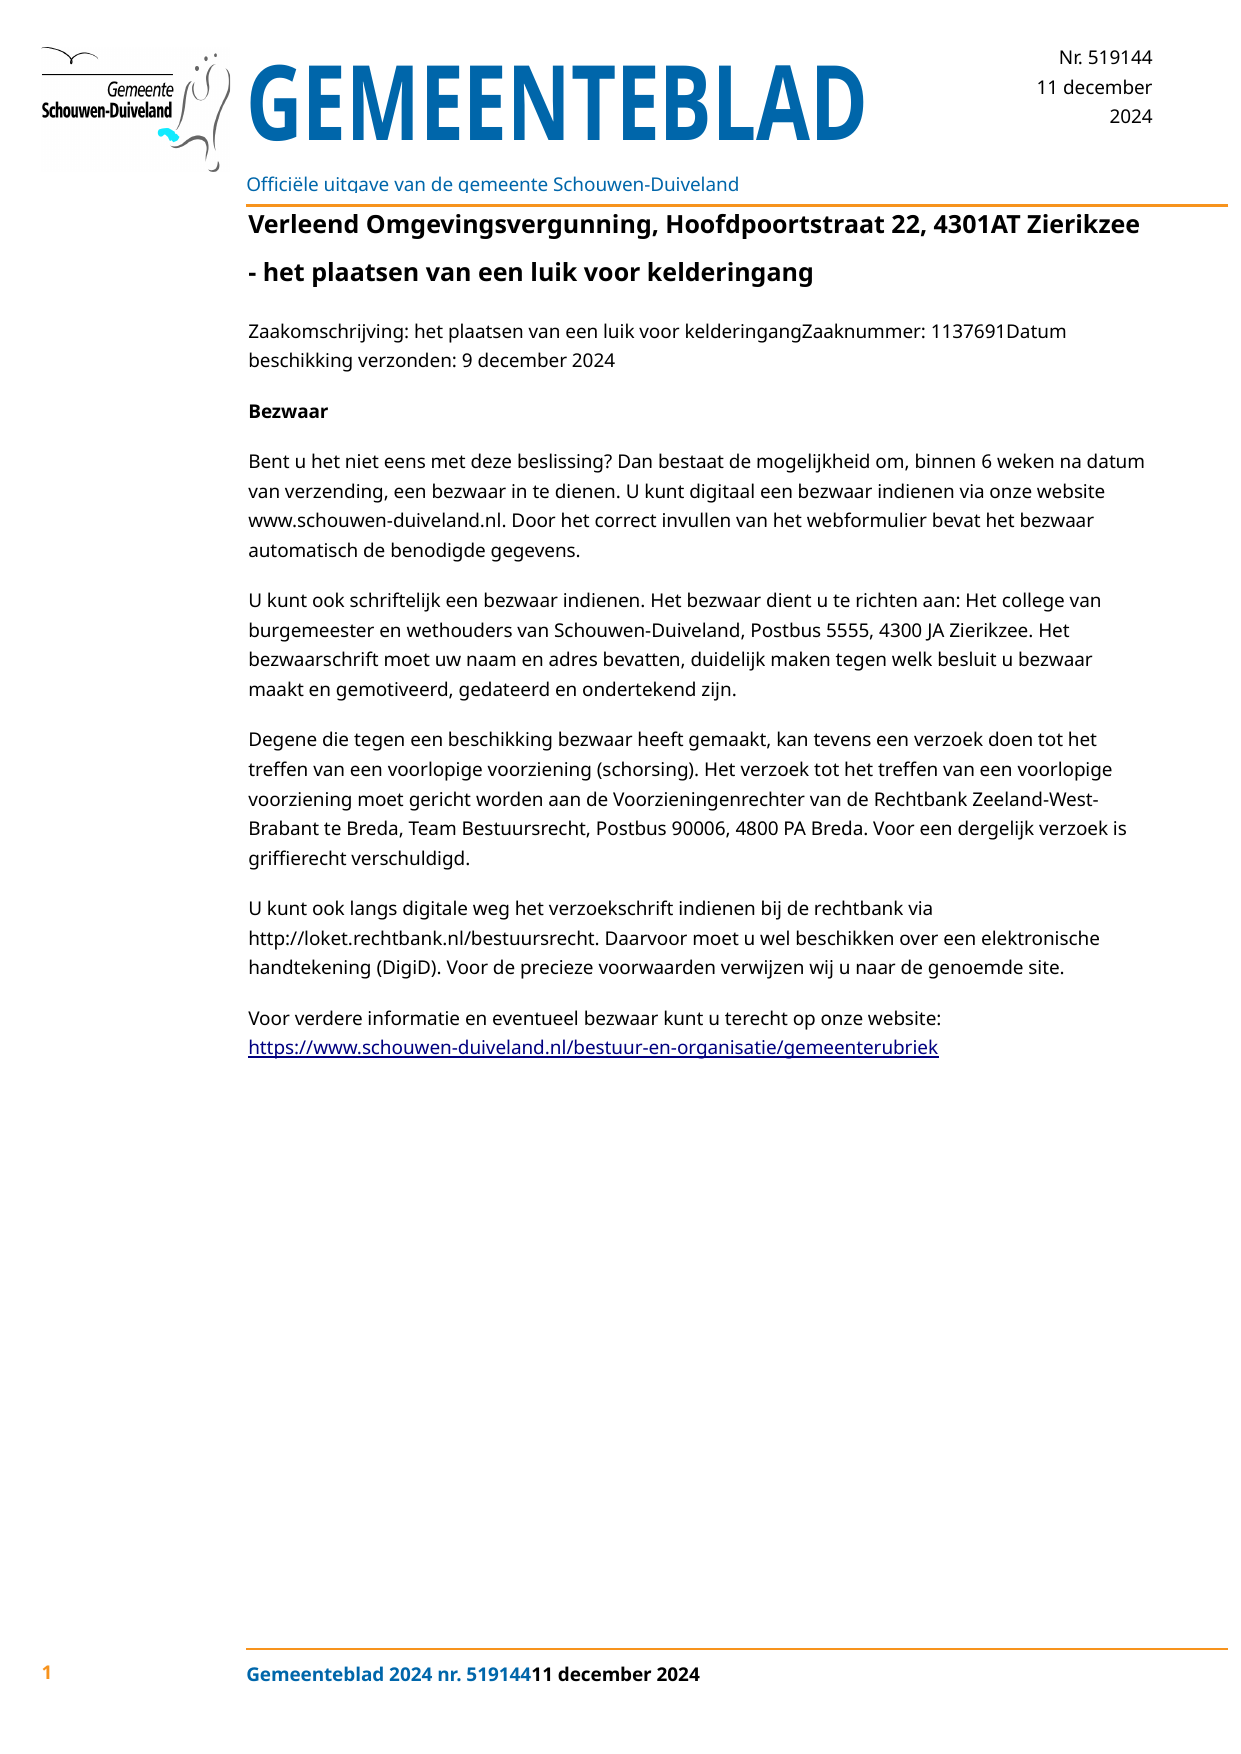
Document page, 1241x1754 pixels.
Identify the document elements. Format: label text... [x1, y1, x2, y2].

text Bezwaar [248, 398, 1152, 424]
text Bent u het niet eens met deze beslissing? Dan bestaat de mogelijkheid om, binnen 6 weken na datum van verzending, een bezwaar in te dienen. U kunt digitaal een bezwaar indienen via onze website www.schouwen-duiveland.nl. Door het correct invullen van het webformulier bevat het bezwaar automatisch de benodigde gegevens. [248, 448, 1152, 563]
text Zaakomschrijving: het plaatsen van een luik voor kelderingangZaaknummer: 1137691Datum beschikking verzonden: 9 december 2024 [248, 318, 1152, 373]
picture [41, 47, 231, 172]
text Degene die tegen een beschikking bezwaar heeft gemaakt, kan tevens een verzoek doen tot het treffen van een voorlopige voorziening (schorsing). Het verzoek tot het treffen van een voorlopige voorziening moet gericht worden aan de Voorzieningenrechter van de Rechtbank Zeeland-West-Brabant te Breda, Team Bestuursrecht, Postbus 90006, 4800 PA Breda. Voor een dergelijk verzoek is griffierecht verschuldigd. [248, 727, 1152, 871]
text U kunt ook schriftelijk een bezwaar indienen. Het bezwaar dient u te richten aan: Het college van burgemeester en wethouders van Schouwen-Duiveland, Postbus 5555, 4300 JA Zierikzee. Het bezwaarschrift moet uw naam en adres bevatten, duidelijk maken tegen welk besluit u bezwaar maakt en gemotiveerd, gedateerd en ondertekend zijn. [248, 587, 1152, 702]
text U kunt ook langs digitale weg het verzoekschrift indienen bij de rechtbank via http://loket.rechtbank.nl/bestuursrecht. Daarvoor moet u wel beschikken over een elektronische handtekening (DigiD). Voor de precieze voorwaarden verwijzen wij u naar de genoemde site. [248, 895, 1152, 980]
text Voor verdere informatie en eventueel bezwaar kunt u terecht op onze website: https://www.schouwen-duiveland.nl/bestuur-en-organisatie/gemeenterubriek [248, 1005, 1152, 1060]
text Verleend Omgevingsvergunning, Hoofdpoortstraat 22, 4301AT Zierikzee - het plaatsen van een luik voor kelderingang [248, 207, 1152, 288]
